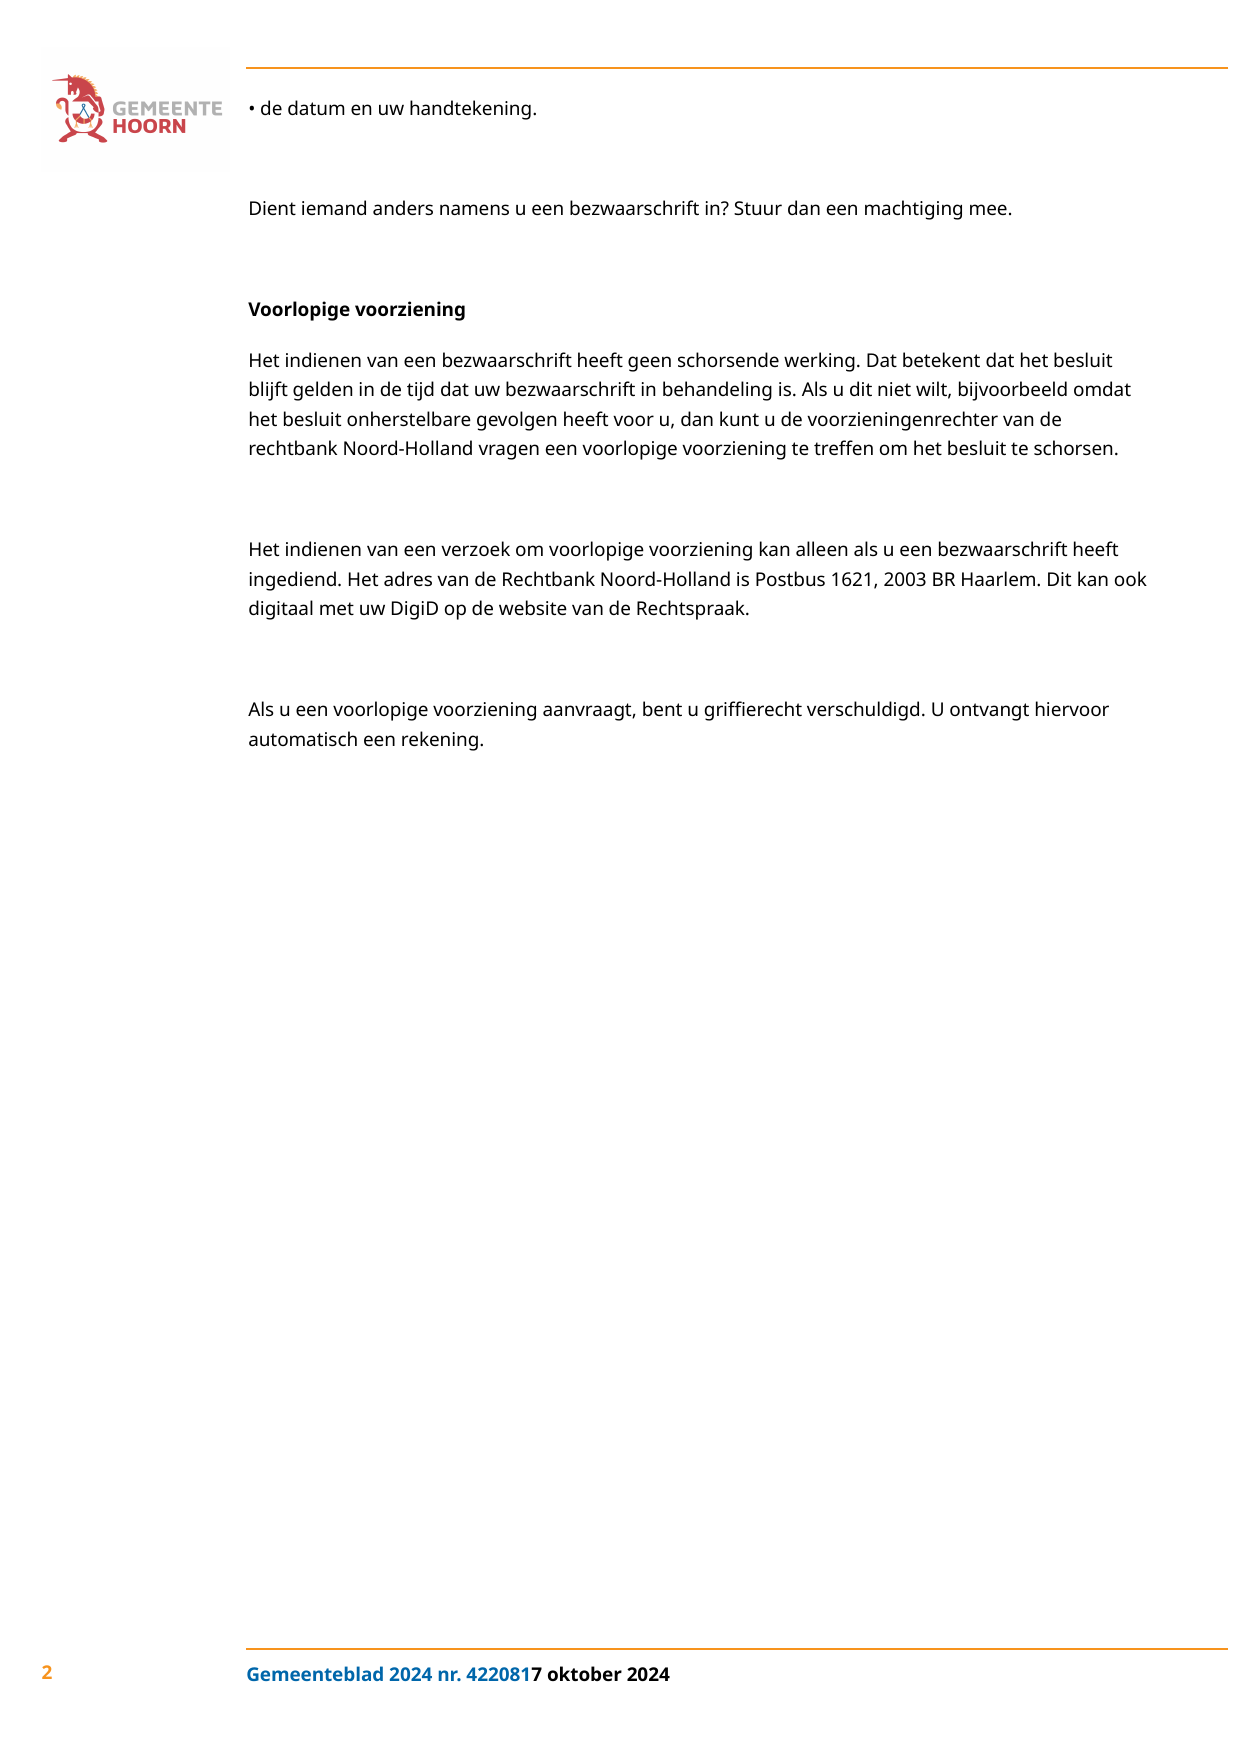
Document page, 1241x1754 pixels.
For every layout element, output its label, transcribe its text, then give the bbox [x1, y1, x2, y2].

text Als u een voorlopige voorziening aanvraagt, bent u griffierecht verschuldigd. U ontvangt hiervoor automatisch een rekening. [248, 696, 1152, 752]
text Dient iemand anders namens u een bezwaarschrift in? Stuur dan een machtiging mee. [248, 196, 1152, 221]
text • de datum en uw handtekening. [248, 95, 1152, 121]
text Het indienen van een bezwaarschrift heeft geen schorsende werking. Dat betekent dat het besluit blijft gelden in de tijd dat uw bezwaarschrift in behandeling is. Als u dit niet wilt, bijvoorbeeld omdat het besluit onherstelbare gevolgen heeft voor u, dan kunt u de voorzieningenrechter van de rechtbank Noord-Holland vragen een voorlopige voorziening te treffen om het besluit te schorsen. [248, 347, 1152, 461]
picture [41, 47, 231, 172]
text Voorlopige voorziening [248, 296, 1152, 322]
text Het indienen van een verzoek om voorlopige voorziening kan alleen als u een bezwaarschrift heeft ingediend. Het adres van de Rechtbank Noord-Holland is Postbus 1621, 2003 BR Haarlem. Dit kan ook digitaal met uw DigiD op de website van de Rechtspraak. [248, 536, 1152, 621]
